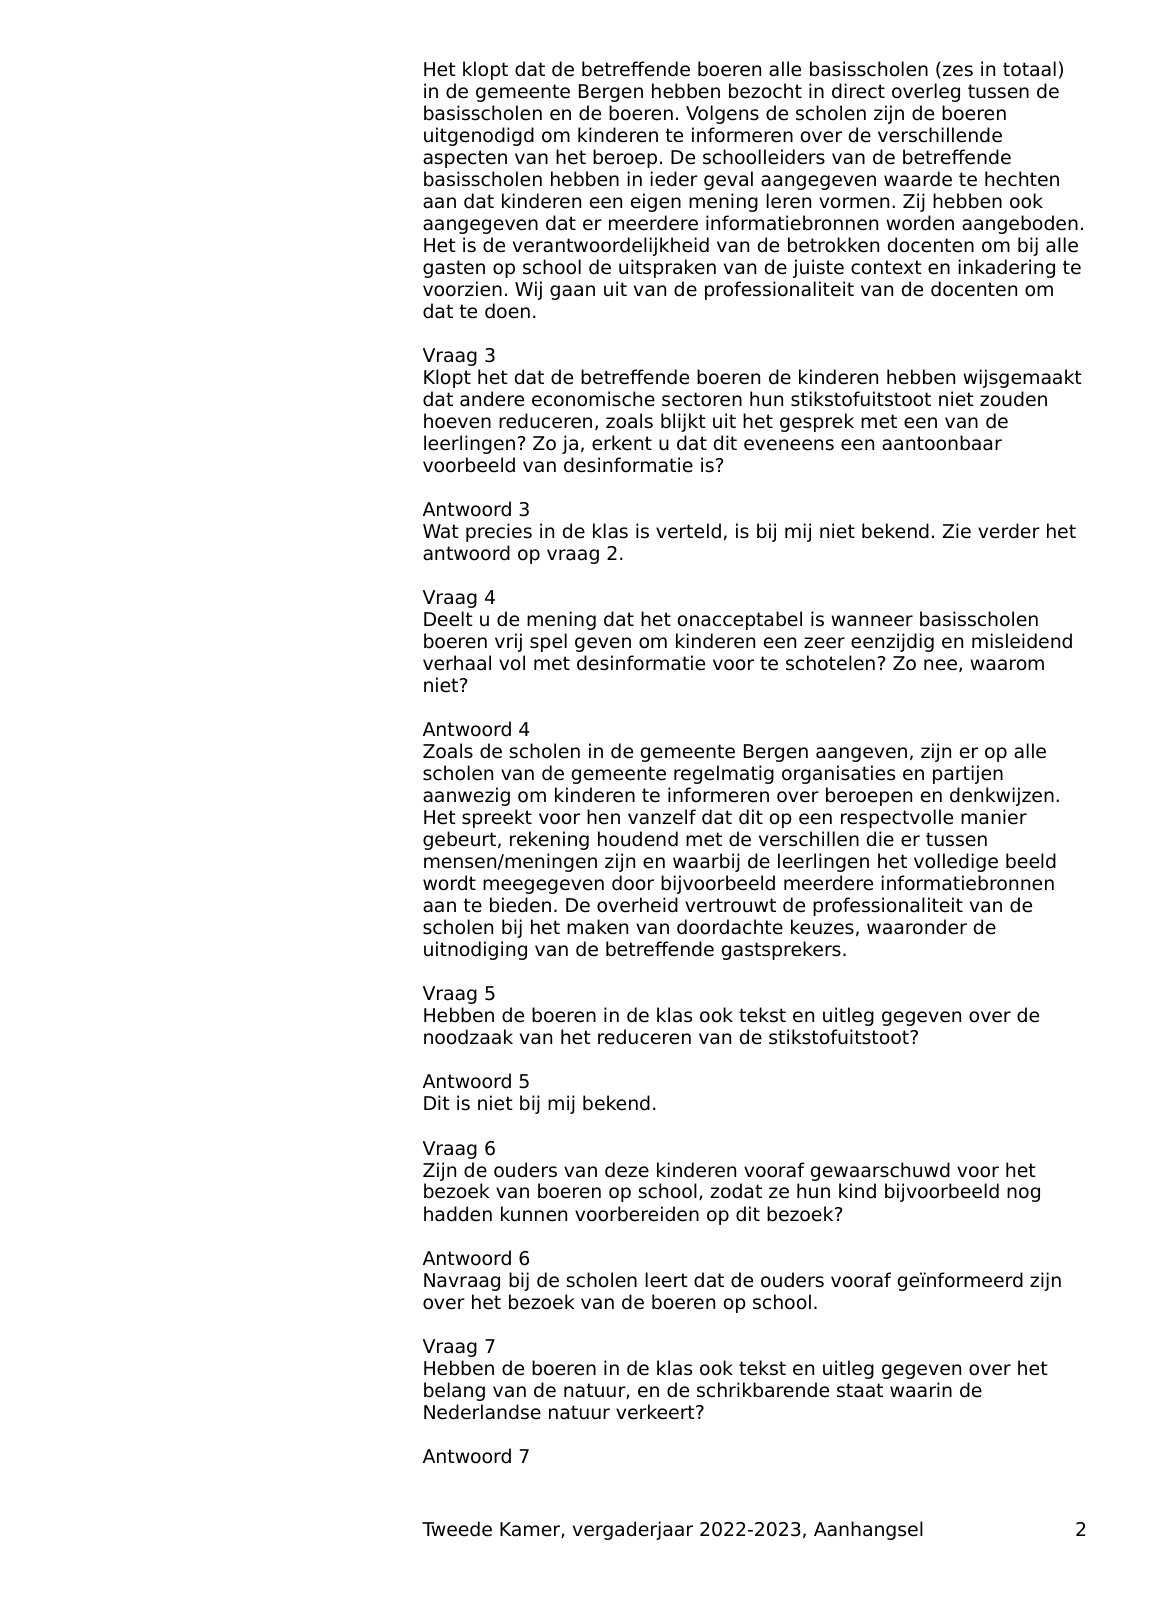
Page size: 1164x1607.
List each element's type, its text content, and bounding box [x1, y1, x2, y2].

text Zijn de ouders van deze kinderen vooraf gewaarschuwd voor het bezoek van boeren op school, zodat ze hun kind bijvoorbeeld nog hadden kunnen voorbereiden op dit bezoek? [422, 1159, 1087, 1225]
text Vraag 5 [422, 983, 1087, 1005]
text Hebben de boeren in de klas ook tekst en uitleg gegeven over de noodzaak van het reduceren van de stikstofuitstoot? [422, 1005, 1087, 1049]
text Antwoord 3 [422, 499, 1087, 521]
text Antwoord 7 [422, 1446, 1087, 1468]
text Vraag 6 [422, 1137, 1087, 1159]
text Deelt u de mening dat het onacceptabel is wanneer basisscholen boeren vrij spel geven om kinderen een zeer eenzijdig en misleidend verhaal vol met desinformatie voor te schotelen? Zo nee, waarom niet? [422, 609, 1087, 697]
text Antwoord 4 [422, 719, 1087, 741]
text Antwoord 5 [422, 1071, 1087, 1093]
text Dit is niet bij mij bekend. [422, 1093, 1087, 1115]
text Klopt het dat de betreffende boeren de kinderen hebben wijsgemaakt dat andere economische sectoren hun stikstofuitstoot niet zouden hoeven reduceren, zoals blijkt uit het gesprek met een van de leerlingen? Zo ja, erkent u dat dit eveneens een aantoonbaar voorbeeld van desinformatie is? [422, 367, 1087, 477]
text Wat precies in de klas is verteld, is bij mij niet bekend. Zie verder het antwoord op vraag 2. [422, 521, 1087, 565]
text Het klopt dat de betreffende boeren alle basisscholen (zes in totaal) in de gemeente Bergen hebben bezocht in direct overleg tussen de basisscholen en de boeren. Volgens de scholen zijn de boeren uitgenodigd om kinderen te informeren over de verschillende aspecten van het beroep. De schoolleiders van de betreffende basisscholen hebben in ieder geval aangegeven waarde te hechten aan dat kinderen een eigen mening leren vormen. Zij hebben ook aangegeven dat er meerdere informatiebronnen worden aangeboden. Het is de verantwoordelijkheid van de betrokken docenten om bij alle gasten op school de uitspraken van de juiste context en inkadering te voorzien. Wij gaan uit van de professionaliteit van de docenten om dat te doen. [422, 59, 1087, 323]
text Vraag 4 [422, 587, 1087, 609]
text Antwoord 6 [422, 1248, 1087, 1269]
text Navraag bij de scholen leert dat de ouders vooraf geïnformeerd zijn over het bezoek van de boeren op school. [422, 1269, 1087, 1313]
text Zoals de scholen in de gemeente Bergen aangeven, zijn er op alle scholen van de gemeente regelmatig organisaties en partijen aanwezig om kinderen te informeren over beroepen en denkwijzen. Het spreekt voor hen vanzelf dat dit op een respectvolle manier gebeurt, rekening houdend met de verschillen die er tussen mensen/meningen zijn en waarbij de leerlingen het volledige beeld wordt meegegeven door bijvoorbeeld meerdere informatiebronnen aan te bieden. De overheid vertrouwt de professionaliteit van de scholen bij het maken van doordachte keuzes, waaronder de uitnodiging van de betreffende gastsprekers. [422, 741, 1087, 961]
text Vraag 7 [422, 1336, 1087, 1358]
text Hebben de boeren in de klas ook tekst en uitleg gegeven over het belang van de natuur, en de schrikbarende staat waarin de Nederlandse natuur verkeert? [422, 1358, 1087, 1424]
text Vraag 3 [422, 345, 1087, 367]
